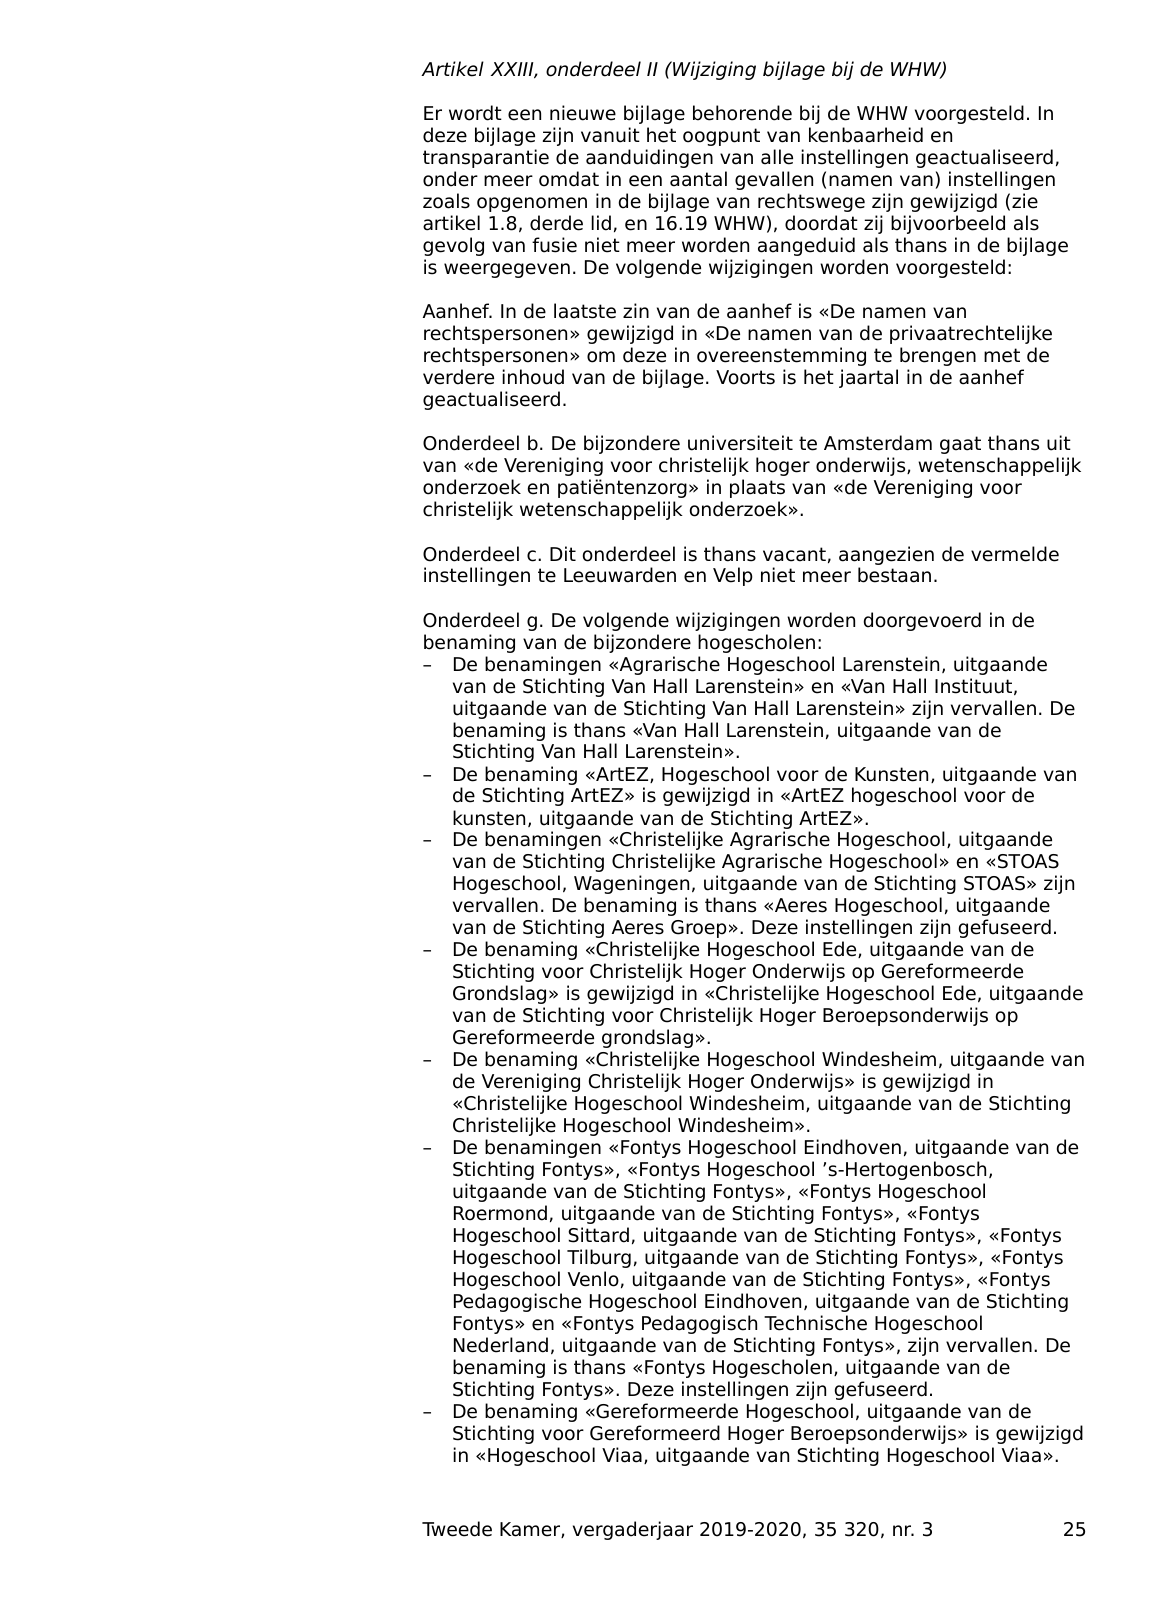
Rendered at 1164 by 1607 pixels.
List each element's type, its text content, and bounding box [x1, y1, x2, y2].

text – De benamingen «Agrarische Hogeschool Larenstein, uitgaande van de Stichting Van Hall Larenstein» en «Van Hall Instituut, uitgaande van de Stichting Van Hall Larenstein» zijn vervallen. De benaming is thans «Van Hall Larenstein, uitgaande van de Stichting Van Hall Larenstein». [422, 653, 1087, 763]
text – De benaming «Christelijke Hogeschool Windesheim, uitgaande van de Vereniging Christelijk Hoger Onderwijs» is gewijzigd in «Christelijke Hogeschool Windesheim, uitgaande van de Stichting Christelijke Hogeschool Windesheim». [422, 1049, 1087, 1137]
text – De benaming «ArtEZ, Hogeschool voor de Kunsten, uitgaande van de Stichting ArtEZ» is gewijzigd in «ArtEZ hogeschool voor de kunsten, uitgaande van de Stichting ArtEZ». [422, 763, 1087, 829]
text Onderdeel g. De volgende wijzigingen worden doorgevoerd in de benaming van de bijzondere hogescholen: [422, 609, 1087, 653]
text – De benaming «Gereformeerde Hogeschool, uitgaande van de Stichting voor Gereformeerd Hoger Beroepsonderwijs» is gewijzigd in «Hogeschool Viaa, uitgaande van Stichting Hogeschool Viaa». [422, 1401, 1087, 1467]
text Aanhef. In de laatste zin van de aanhef is «De namen van rechtspersonen» gewijzigd in «De namen van de privaatrechtelijke rechtspersonen» om deze in overeenstemming te brengen met de verdere inhoud van de bijlage. Voorts is het jaartal in de aanhef geactualiseerd. [422, 301, 1087, 411]
subtitle Artikel XXIII, onderdeel II (Wijziging bijlage bij de WHW) [422, 59, 1087, 81]
text Onderdeel c. Dit onderdeel is thans vacant, aangezien de vermelde instellingen te Leeuwarden en Velp niet meer bestaan. [422, 543, 1087, 587]
text – De benaming «Christelijke Hogeschool Ede, uitgaande van de Stichting voor Christelijk Hoger Onderwijs op Gereformeerde Grondslag» is gewijzigd in «Christelijke Hogeschool Ede, uitgaande van de Stichting voor Christelijk Hoger Beroepsonderwijs op Gereformeerde grondslag». [422, 939, 1087, 1049]
text – De benamingen «Fontys Hogeschool Eindhoven, uitgaande van de Stichting Fontys», «Fontys Hogeschool ’s-Hertogenbosch, uitgaande van de Stichting Fontys», «Fontys Hogeschool Roermond, uitgaande van de Stichting Fontys», «Fontys Hogeschool Sittard, uitgaande van de Stichting Fontys», «Fontys Hogeschool Tilburg, uitgaande van de Stichting Fontys», «Fontys Hogeschool Venlo, uitgaande van de Stichting Fontys», «Fontys Pedagogische Hogeschool Eindhoven, uitgaande van de Stichting Fontys» en «Fontys Pedagogisch Technische Hogeschool Nederland, uitgaande van de Stichting Fontys», zijn vervallen. De benaming is thans «Fontys Hogescholen, uitgaande van de Stichting Fontys». Deze instellingen zijn gefuseerd. [422, 1137, 1087, 1401]
text Er wordt een nieuwe bijlage behorende bij de WHW voorgesteld. In deze bijlage zijn vanuit het oogpunt van kenbaarheid en transparantie de aanduidingen van alle instellingen geactualiseerd, onder meer omdat in een aantal gevallen (namen van) instellingen zoals opgenomen in de bijlage van rechtswege zijn gewijzigd (zie artikel 1.8, derde lid, en 16.19 WHW), doordat zij bijvoorbeeld als gevolg van fusie niet meer worden aangeduid als thans in de bijlage is weergegeven. De volgende wijzigingen worden voorgesteld: [422, 103, 1087, 279]
text Onderdeel b. De bijzondere universiteit te Amsterdam gaat thans uit van «de Vereniging voor christelijk hoger onderwijs, wetenschappelijk onderzoek en patiëntenzorg» in plaats van «de Vereniging voor christelijk wetenschappelijk onderzoek». [422, 433, 1087, 521]
text – De benamingen «Christelijke Agrarische Hogeschool, uitgaande van de Stichting Christelijke Agrarische Hogeschool» en «STOAS Hogeschool, Wageningen, uitgaande van de Stichting STOAS» zijn vervallen. De benaming is thans «Aeres Hogeschool, uitgaande van de Stichting Aeres Groep». Deze instellingen zijn gefuseerd. [422, 829, 1087, 939]
